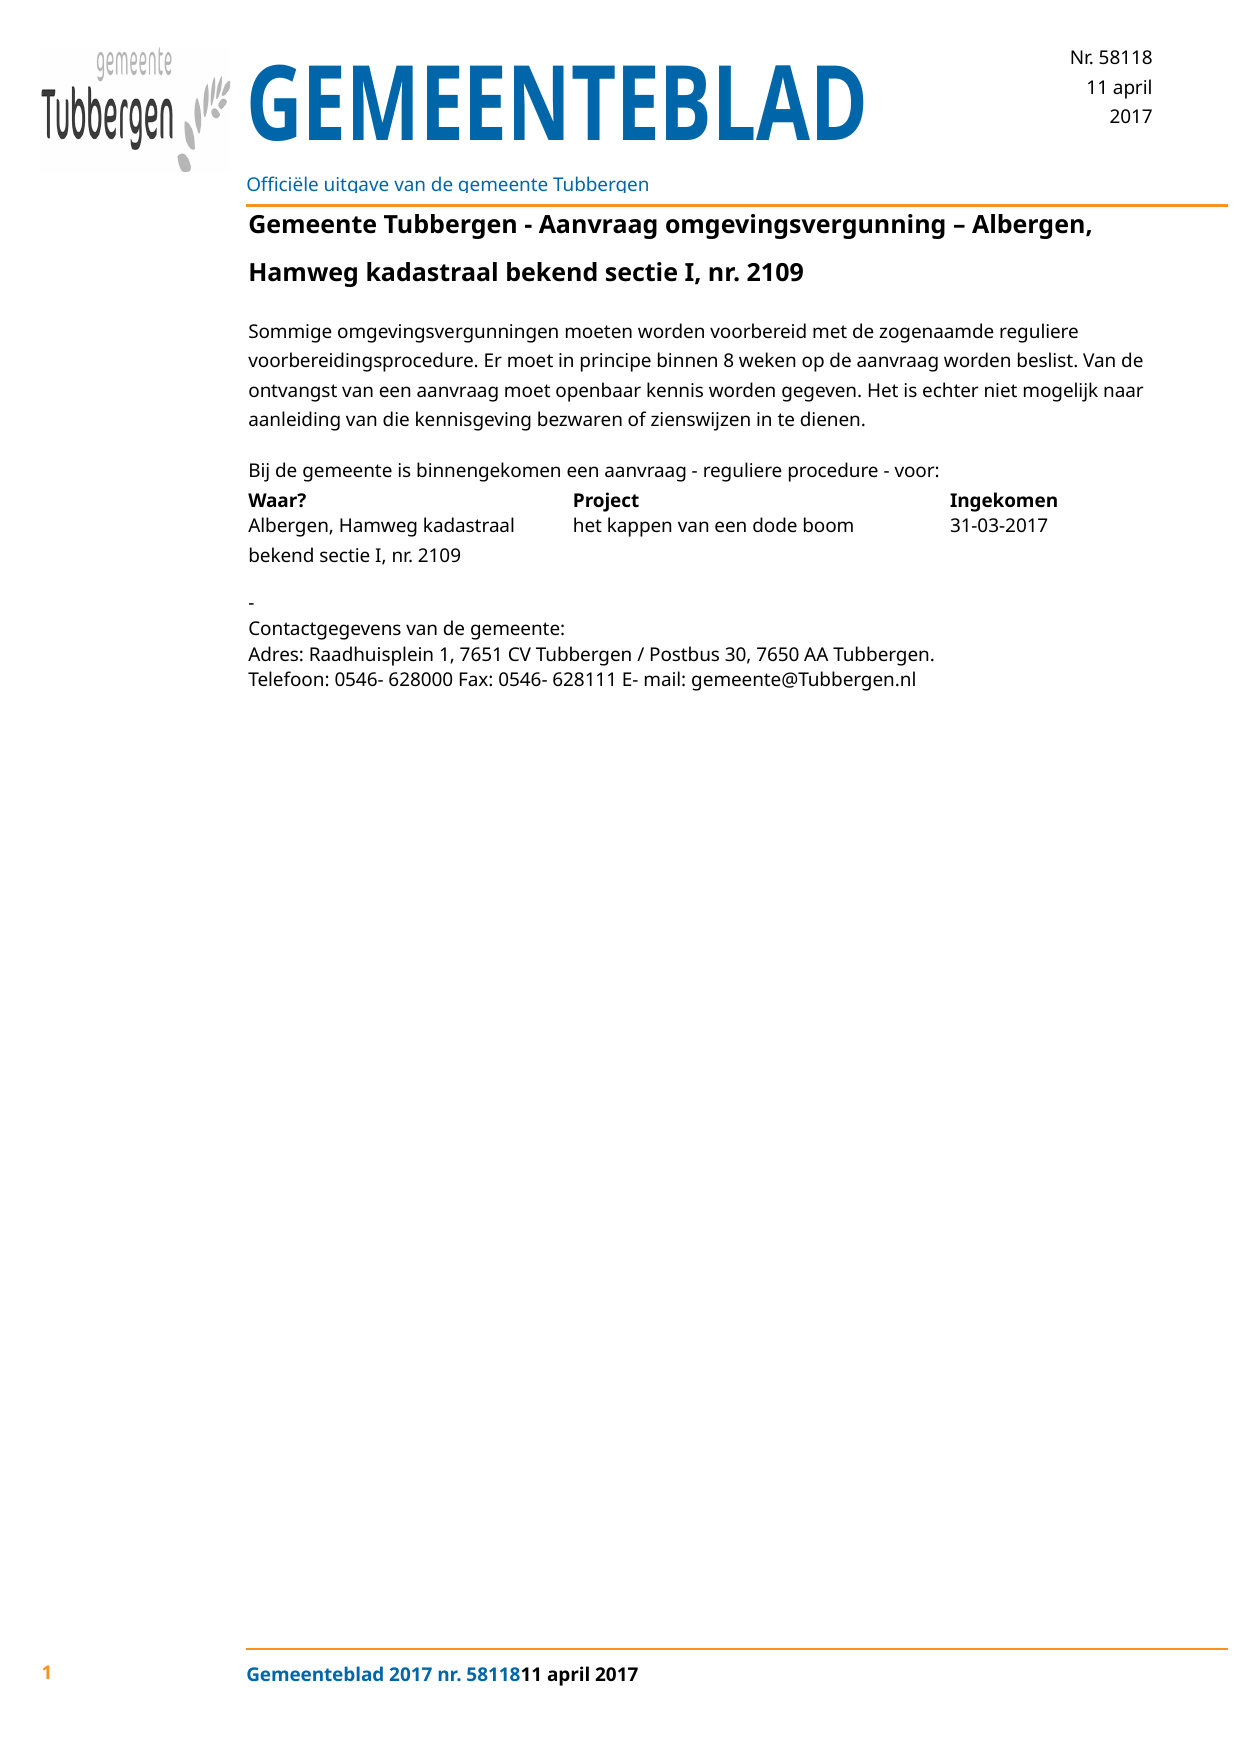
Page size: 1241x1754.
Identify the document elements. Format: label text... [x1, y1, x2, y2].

table_header Project [573, 487, 950, 512]
picture [41, 47, 231, 172]
text Contactgegevens van de gemeente: [248, 615, 1152, 641]
text Gemeente Tubbergen - Aanvraag omgevingsvergunning – Albergen, Hamweg kadastraal bekend sectie I, nr. 2109 [248, 207, 1152, 288]
table_cell 31-03-2017 [950, 513, 1152, 568]
table_header Ingekomen [950, 487, 1152, 512]
table_cell Albergen, Hamweg kadastraal bekend sectie I, nr. 2109 [248, 513, 573, 568]
text Sommige omgevingsvergunningen moeten worden voorbereid met de zogenaamde reguliere voorbereidingsprocedure. Er moet in principe binnen 8 weken op de aanvraag worden beslist. Van de ontvangst van een aanvraag moet openbaar kennis worden gegeven. Het is echter niet mogelijk naar aanleiding van die kennisgeving bezwaren of zienswijzen in te dienen. [248, 318, 1152, 432]
text Bij de gemeente is binnengekomen een aanvraag - reguliere procedure - voor: [248, 457, 1152, 483]
text Adres: Raadhuisplein 1, 7651 CV Tubbergen / Postbus 30, 7650 AA Tubbergen. [248, 641, 1152, 666]
table_header Waar? [248, 487, 573, 512]
text - [248, 589, 1152, 615]
table_cell het kappen van een dode boom [573, 513, 950, 568]
text Telefoon: 0546- 628000 Fax: 0546- 628111 E- mail: gemeente@Tubbergen.nl [248, 666, 1152, 692]
